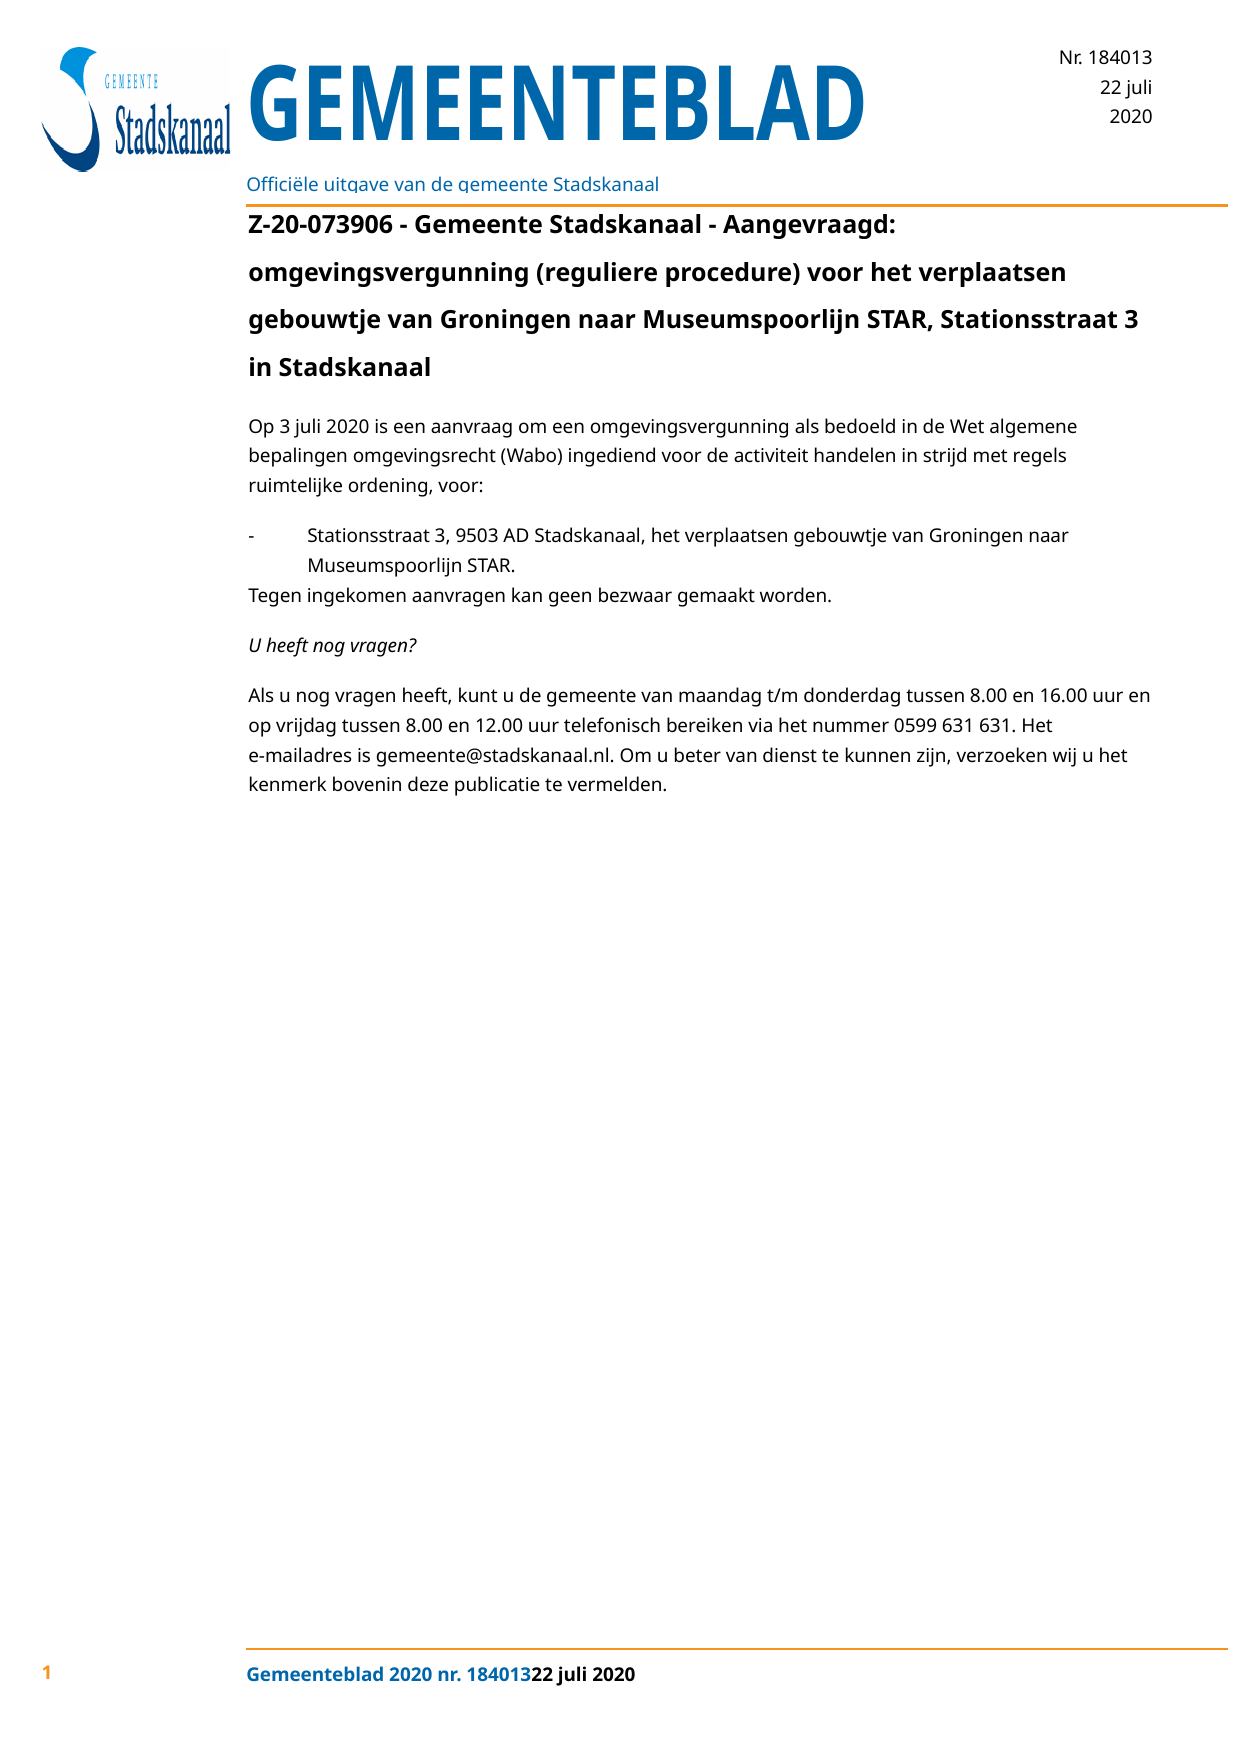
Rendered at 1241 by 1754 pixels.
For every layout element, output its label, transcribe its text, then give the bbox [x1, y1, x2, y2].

text Z-20-073906 - Gemeente Stadskanaal - Aangevraagd: omgevingsvergunning (reguliere procedure) voor het verplaatsen gebouwtje van Groningen naar Museumspoorlijn STAR, Stationsstraat 3 in Stadskanaal [248, 207, 1152, 384]
text Tegen ingekomen aanvragen kan geen bezwaar gemaakt worden. [248, 582, 1152, 608]
text U heeft nog vragen? [248, 632, 1152, 658]
picture [41, 47, 231, 172]
text Op 3 juli 2020 is een aanvraag om een omgevingsvergunning als bedoeld in de Wet algemene bepalingen omgevingsrecht (Wabo) ingediend voor de activiteit handelen in strijd met regels ruimtelijke ordening, voor: [248, 413, 1152, 498]
list Stationsstraat 3, 9503 AD Stadskanaal, het verplaatsen gebouwtje van Groningen naar Museumspoorlijn STAR. [248, 523, 1152, 578]
text Als u nog vragen heeft, kunt u de gemeente van maandag t/m donderdag tussen 8.00 en 16.00 uur en op vrijdag tussen 8.00 en 12.00 uur telefonisch bereiken via het nummer 0599 631 631. Het e‑mailadres is gemeente@stadskanaal.nl. Om u beter van dienst te kunnen zijn, verzoeken wij u het kenmerk bovenin deze publicatie te vermelden. [248, 683, 1152, 797]
